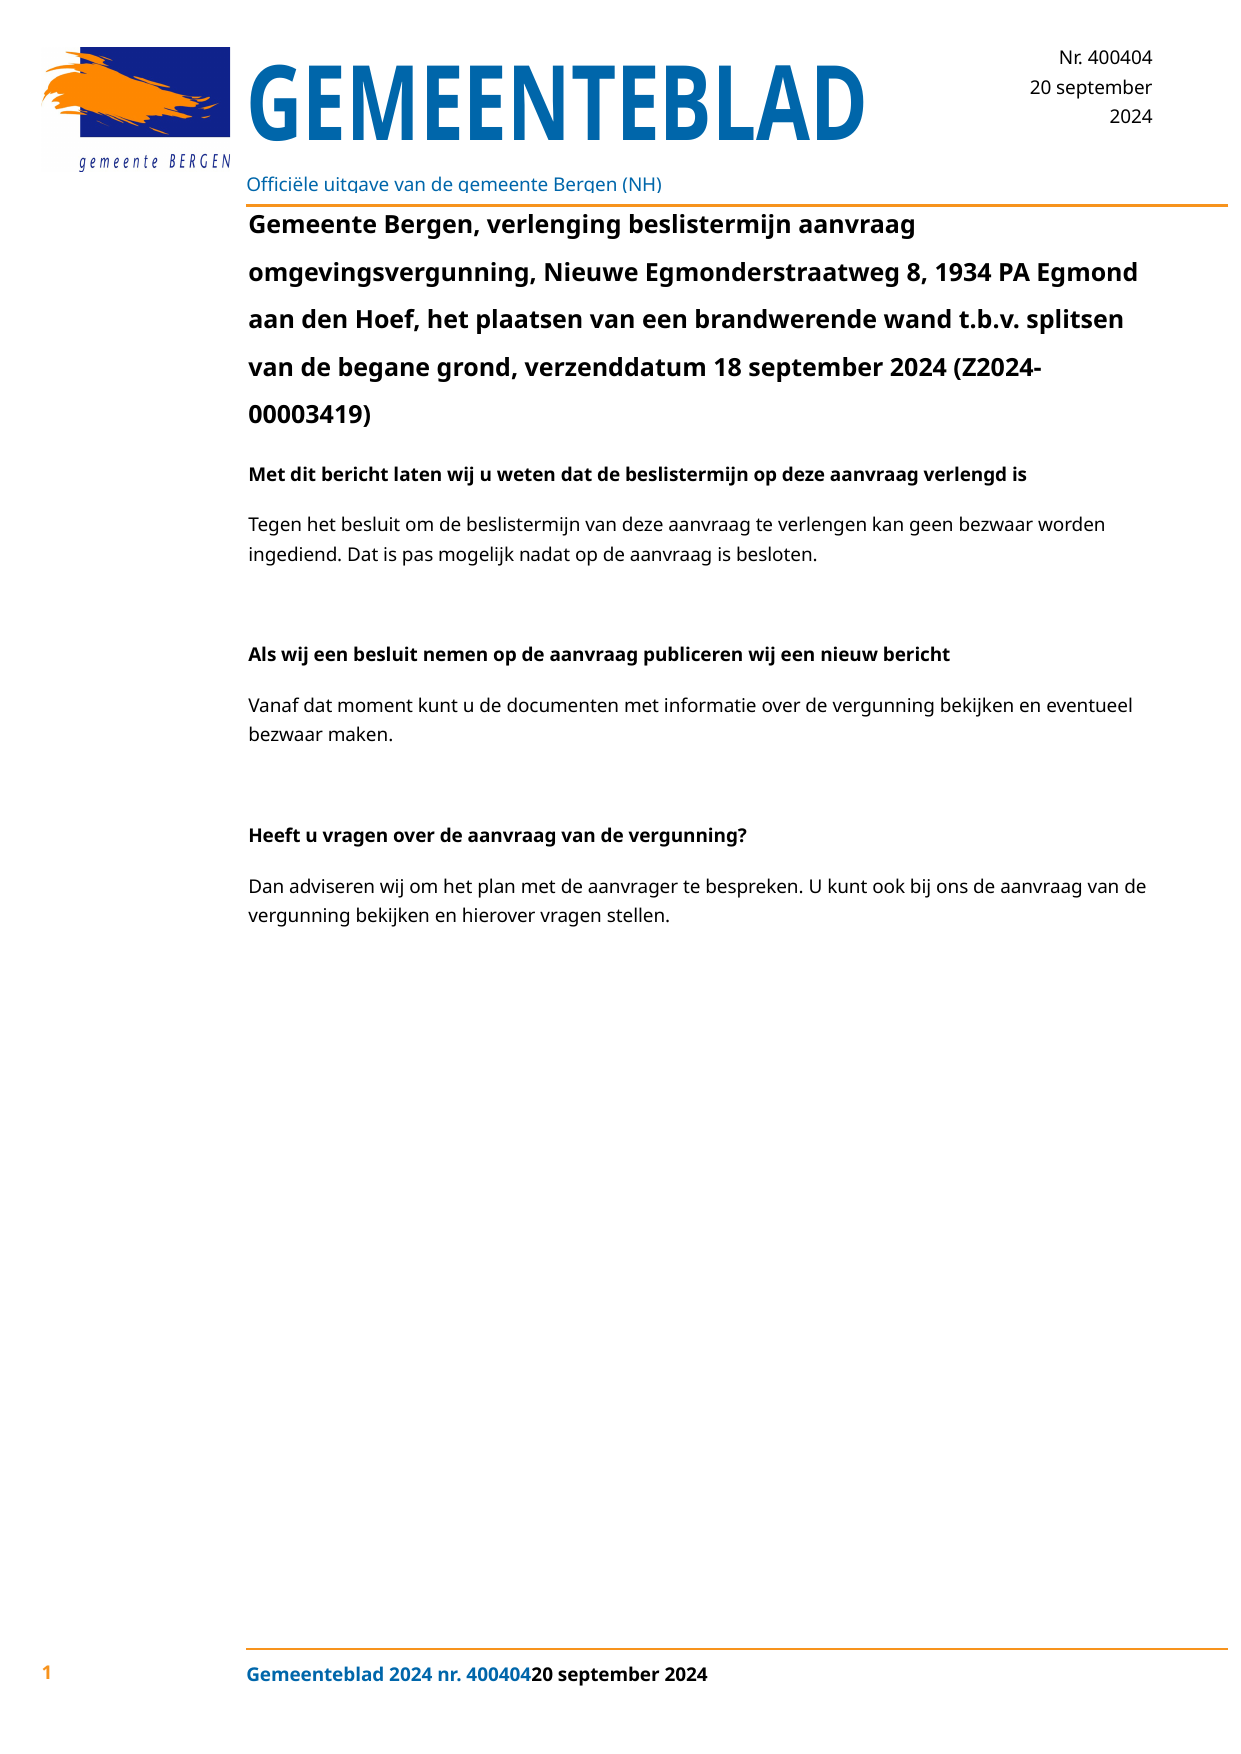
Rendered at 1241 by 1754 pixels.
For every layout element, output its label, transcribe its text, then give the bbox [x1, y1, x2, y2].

text Tegen het besluit om de beslistermijn van deze aanvraag te verlengen kan geen bezwaar worden ingediend. Dat is pas mogelijk nadat op de aanvraag is besloten. [248, 511, 1152, 566]
text Dan adviseren wij om het plan met de aanvrager te bespreken. U kunt ook bij ons de aanvraag van de vergunning bekijken en hierover vragen stellen. [248, 873, 1152, 928]
text Heeft u vragen over de aanvraag van de vergunning? [248, 822, 1152, 848]
text Met dit bericht laten wij u weten dat de beslistermijn op deze aanvraag verlengd is [248, 461, 1152, 486]
text Als wij een besluit nemen op de aanvraag publiceren wij een nieuw bericht [248, 642, 1152, 667]
picture [41, 47, 231, 172]
text Gemeente Bergen, verlenging beslistermijn aanvraag omgevingsvergunning, Nieuwe Egmonderstraatweg 8, 1934 PA Egmond aan den Hoef, het plaatsen van een brandwerende wand t.b.v. splitsen van de begane grond, verzenddatum 18 september 2024 (Z2024-00003419) [248, 207, 1152, 431]
text Vanaf dat moment kunt u de documenten met informatie over de vergunning bekijken en eventueel bezwaar maken. [248, 692, 1152, 747]
